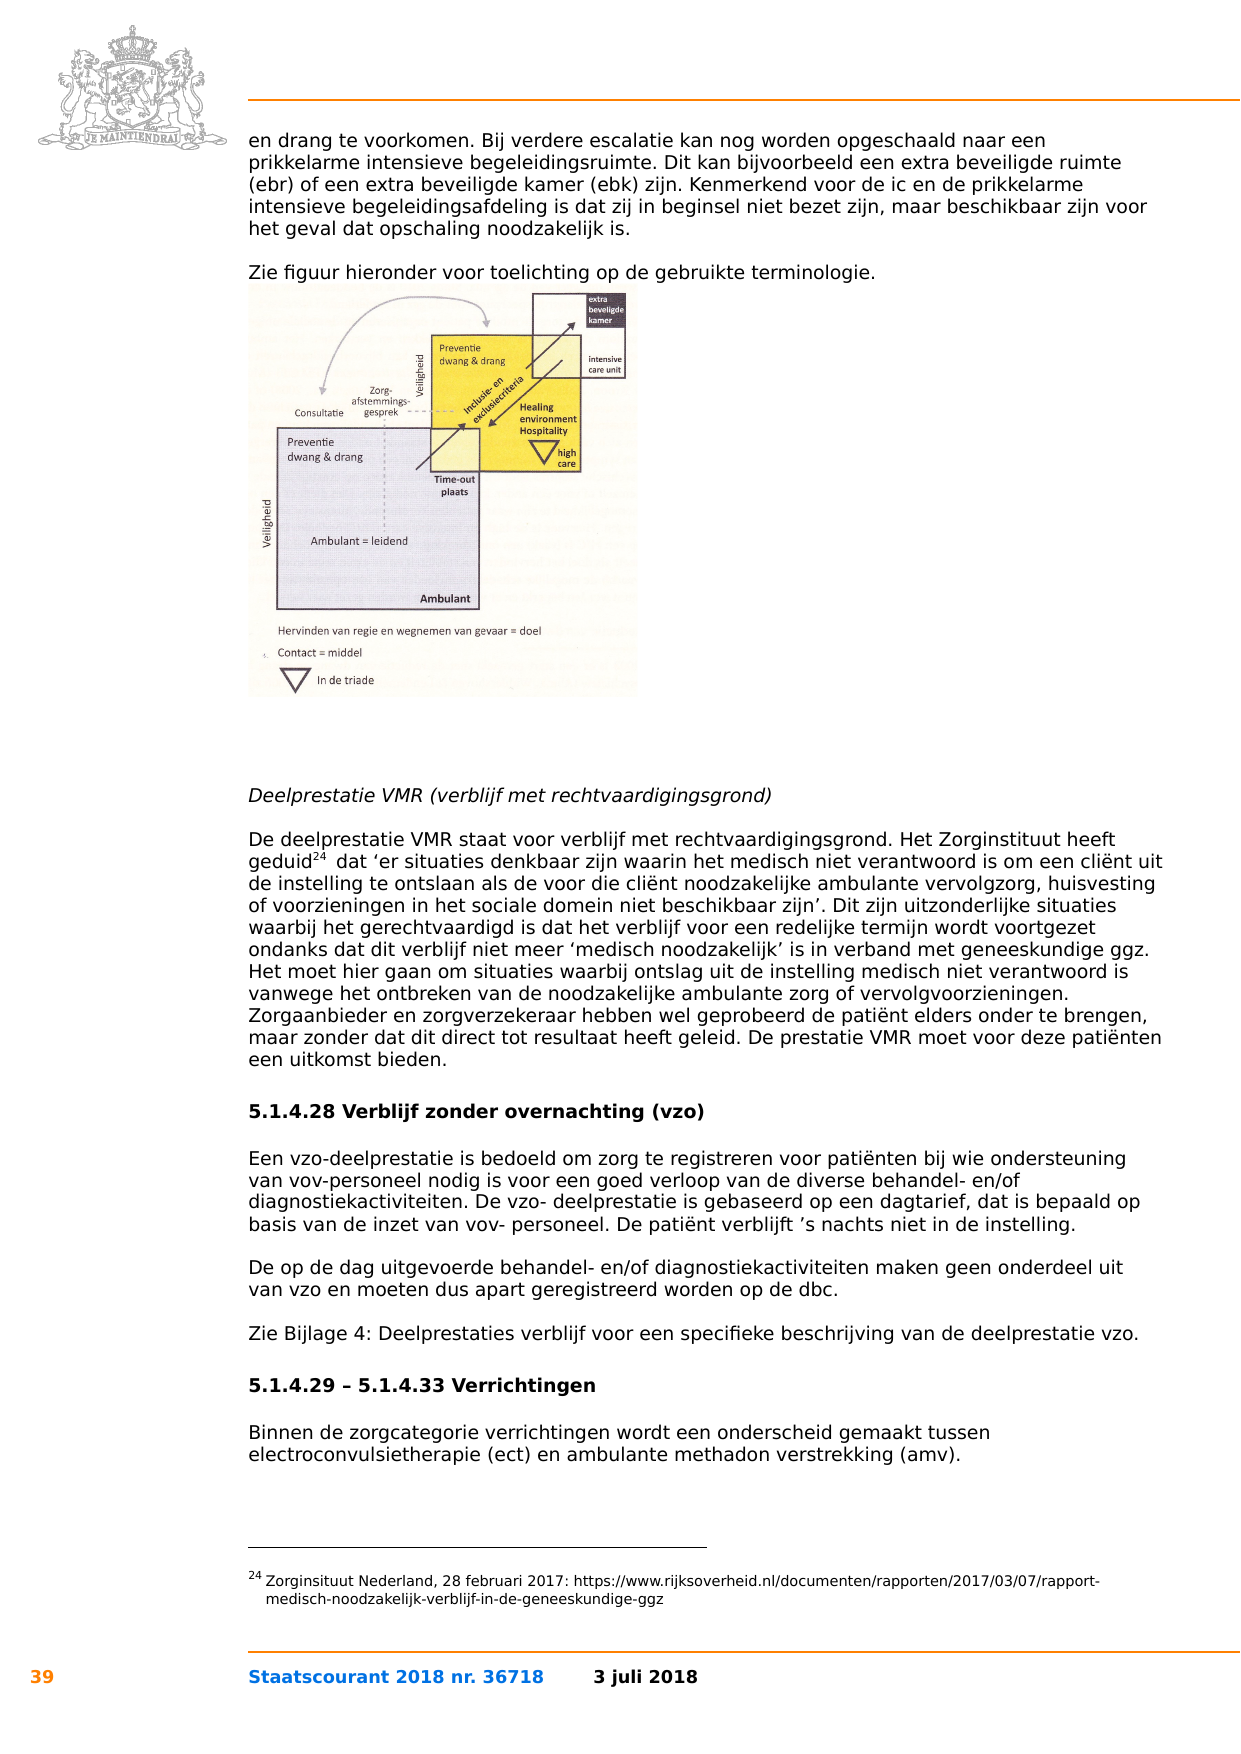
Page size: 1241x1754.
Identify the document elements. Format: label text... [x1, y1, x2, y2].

subtitle 5.1.4.29 – 5.1.4.33 Verrichtingen [248, 1375, 1163, 1397]
text Zie figuur hieronder voor toelichting op de gebruikte terminologie. [248, 262, 1163, 763]
text De deelprestatie VMR staat voor verblijf met rechtvaardigingsgrond. Het Zorginstituut heeft geduid dat ‘er situaties denkbaar zijn waarin het medisch niet verantwoord is om een cliënt uit de instelling te ontslaan als de voor die cliënt noodzakelijke ambulante vervolgzorg, huisvesting of voorzieningen in het sociale domein niet beschikbaar zijn’. Dit zijn uitzonderlijke situaties waarbij het gerechtvaardigd is dat het verblijf voor een redelijke termijn wordt voortgezet ondanks dat dit verblijf niet meer ‘medisch noodzakelijk’ is in verband met geneeskundige ggz. Het moet hier gaan om situaties waarbij ontslag uit de instelling medisch niet verantwoord is vanwege het ontbreken van de noodzakelijke ambulante zorg of vervolgvoorzieningen. Zorgaanbieder en zorgverzekeraar hebben wel geprobeerd de patiënt elders onder te brengen, maar zonder dat dit direct tot resultaat heeft geleid. De prestatie VMR moet voor deze patiënten een uitkomst bieden. [248, 829, 1163, 1071]
subtitle Deelprestatie VMR (verblijf met rechtvaardigingsgrond) [248, 785, 1163, 807]
picture [38, 25, 227, 150]
picture [248, 283, 638, 697]
subtitle 5.1.4.28 Verblijf zonder overnachting (vzo) [248, 1101, 1163, 1122]
text Zie Bijlage 4: Deelprestaties verblijf voor een specifieke beschrijving van de deelprestatie vzo. [248, 1323, 1163, 1345]
text Binnen de zorgcategorie verrichtingen wordt een onderscheid gemaakt tussen electroconvulsietherapie (ect) en ambulante methadon verstrekking (amv). [248, 1422, 1163, 1466]
text en drang te voorkomen. Bij verdere escalatie kan nog worden opgeschaald naar een prikkelarme intensieve begeleidingsruimte. Dit kan bijvoorbeeld een extra beveiligde ruimte (ebr) of een extra beveiligde kamer (ebk) zijn. Kenmerkend voor de ic en de prikkelarme intensieve begeleidingsafdeling is dat zij in beginsel niet bezet zijn, maar beschikbaar zijn voor het geval dat opschaling noodzakelijk is. [248, 130, 1163, 240]
text De op de dag uitgevoerde behandel- en/of diagnostiekactiviteiten maken geen onderdeel uit van vzo en moeten dus apart geregistreerd worden op de dbc. [248, 1257, 1163, 1301]
text Een vzo-deelprestatie is bedoeld om zorg te registreren voor patiënten bij wie ondersteuning van vov-personeel nodig is voor een goed verloop van de diverse behandel- en/of diagnostiekactiviteiten. De vzo- deelprestatie is gebaseerd op een dagtarief, dat is bepaald op basis van de inzet van vov- personeel. De patiënt verblijft ’s nachts niet in de instelling. [248, 1147, 1163, 1235]
text Zorginsituut Nederland, 28 februari 2017: https://www.rijksoverheid.nl/documenten/rapporten/2017/03/07/rapport-medisch-noodzakelijk-verblijf-in-de-geneeskundige-ggz [248, 1569, 1163, 1608]
